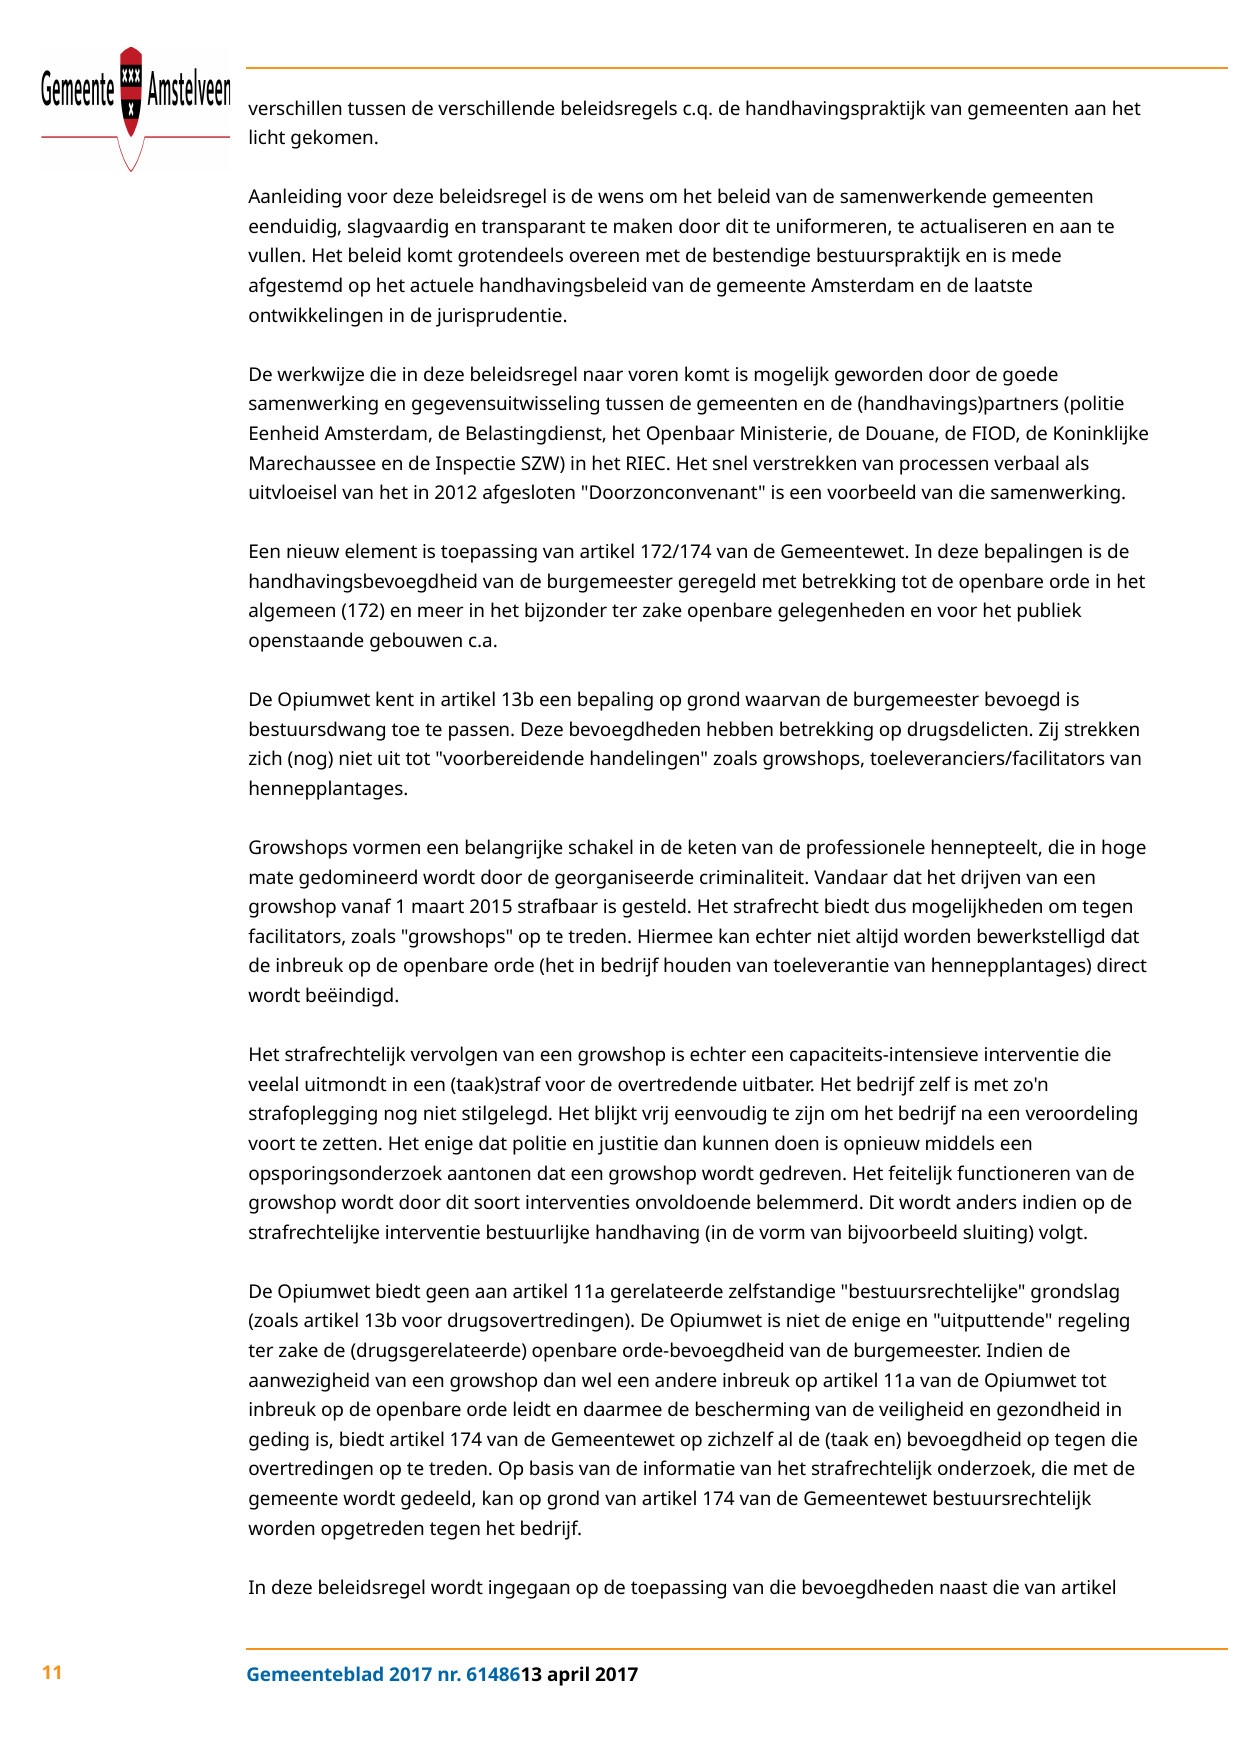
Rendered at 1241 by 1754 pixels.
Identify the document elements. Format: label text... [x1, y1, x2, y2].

text In deze beleidsregel wordt ingegaan op de toepassing van die bevoegdheden naast die van artikel [248, 1574, 1152, 1600]
text Growshops vormen een belangrijke schakel in de keten van de professionele hennepteelt, die in hoge mate gedomineerd wordt door de georganiseerde criminaliteit. Vandaar dat het drijven van een growshop vanaf 1 maart 2015 strafbaar is gesteld. Het strafrecht biedt dus mogelijkheden om tegen facilitators, zoals "growshops" op te treden. Hiermee kan echter niet altijd worden bewerkstelligd dat de inbreuk op de openbare orde (het in bedrijf houden van toeleverantie van hennepplantages) direct wordt beëindigd. [248, 834, 1152, 1008]
text De werkwijze die in deze beleidsregel naar voren komt is mogelijk geworden door de goede samenwerking en gegevensuitwisseling tussen de gemeenten en de (handhavings)partners (politie Eenheid Amsterdam, de Belastingdienst, het Openbaar Ministerie, de Douane, de FIOD, de Koninklijke Marechaussee en de Inspectie SZW) in het RIEC. Het snel verstrekken van processen verbaal als uitvloeisel van het in 2012 afgesloten "Doorzonconvenant" is een voorbeeld van die samenwerking. [248, 361, 1152, 505]
picture [41, 47, 231, 172]
text De Opiumwet kent in artikel 13b een bepaling op grond waarvan de burgemeester bevoegd is bestuursdwang toe te passen. Deze bevoegdheden hebben betrekking op drugsdelicten. Zij strekken zich (nog) niet uit tot "voorbereidende handelingen" zoals growshops, toeleveranciers/facilitators van hennepplantages. [248, 686, 1152, 801]
text Het strafrechtelijk vervolgen van een growshop is echter een capaciteits-intensieve interventie die veelal uitmondt in een (taak)straf voor de overtredende uitbater. Het bedrijf zelf is met zo'n strafoplegging nog niet stilgelegd. Het blijkt vrij eenvoudig te zijn om het bedrijf na een veroordeling voort te zetten. Het enige dat politie en justitie dan kunnen doen is opnieuw middels een opsporingsonderzoek aantonen dat een growshop wordt gedreven. Het feitelijk functioneren van de growshop wordt door dit soort interventies onvoldoende belemmerd. Dit wordt anders indien op de strafrechtelijke interventie bestuurlijke handhaving (in de vorm van bijvoorbeeld sluiting) volgt. [248, 1041, 1152, 1245]
text Aanleiding voor deze beleidsregel is de wens om het beleid van de samenwerkende gemeenten eenduidig, slagvaardig en transparant te maken door dit te uniformeren, te actualiseren en aan te vullen. Het beleid komt grotendeels overeen met de bestendige bestuurspraktijk en is mede afgestemd op het actuele handhavingsbeleid van de gemeente Amsterdam en de laatste ontwikkelingen in de jurisprudentie. [248, 183, 1152, 328]
text verschillen tussen de verschillende beleidsregels c.q. de handhavingspraktijk van gemeenten aan het licht gekomen. [248, 95, 1152, 150]
text Een nieuw element is toepassing van artikel 172/174 van de Gemeentewet. In deze bepalingen is de handhavingsbevoegdheid van de burgemeester geregeld met betrekking tot de openbare orde in het algemeen (172) en meer in het bijzonder ter zake openbare gelegenheden en voor het publiek openstaande gebouwen c.a. [248, 538, 1152, 653]
text De Opiumwet biedt geen aan artikel 11a gerelateerde zelfstandige "bestuursrechtelijke" grondslag (zoals artikel 13b voor drugsovertredingen). De Opiumwet is niet de enige en "uitputtende" regeling ter zake de (drugsgerelateerde) openbare orde-bevoegdheid van de burgemeester. Indien de aanwezigheid van een growshop dan wel een andere inbreuk op artikel 11a van de Opiumwet tot inbreuk op de openbare orde leidt en daarmee de bescherming van de veiligheid en gezondheid in geding is, biedt artikel 174 van de Gemeentewet op zichzelf al de (taak en) bevoegdheid op tegen die overtredingen op te treden. Op basis van de informatie van het strafrechtelijk onderzoek, die met de gemeente wordt gedeeld, kan op grond van artikel 174 van de Gemeentewet bestuursrechtelijk worden opgetreden tegen het bedrijf. [248, 1278, 1152, 1541]
